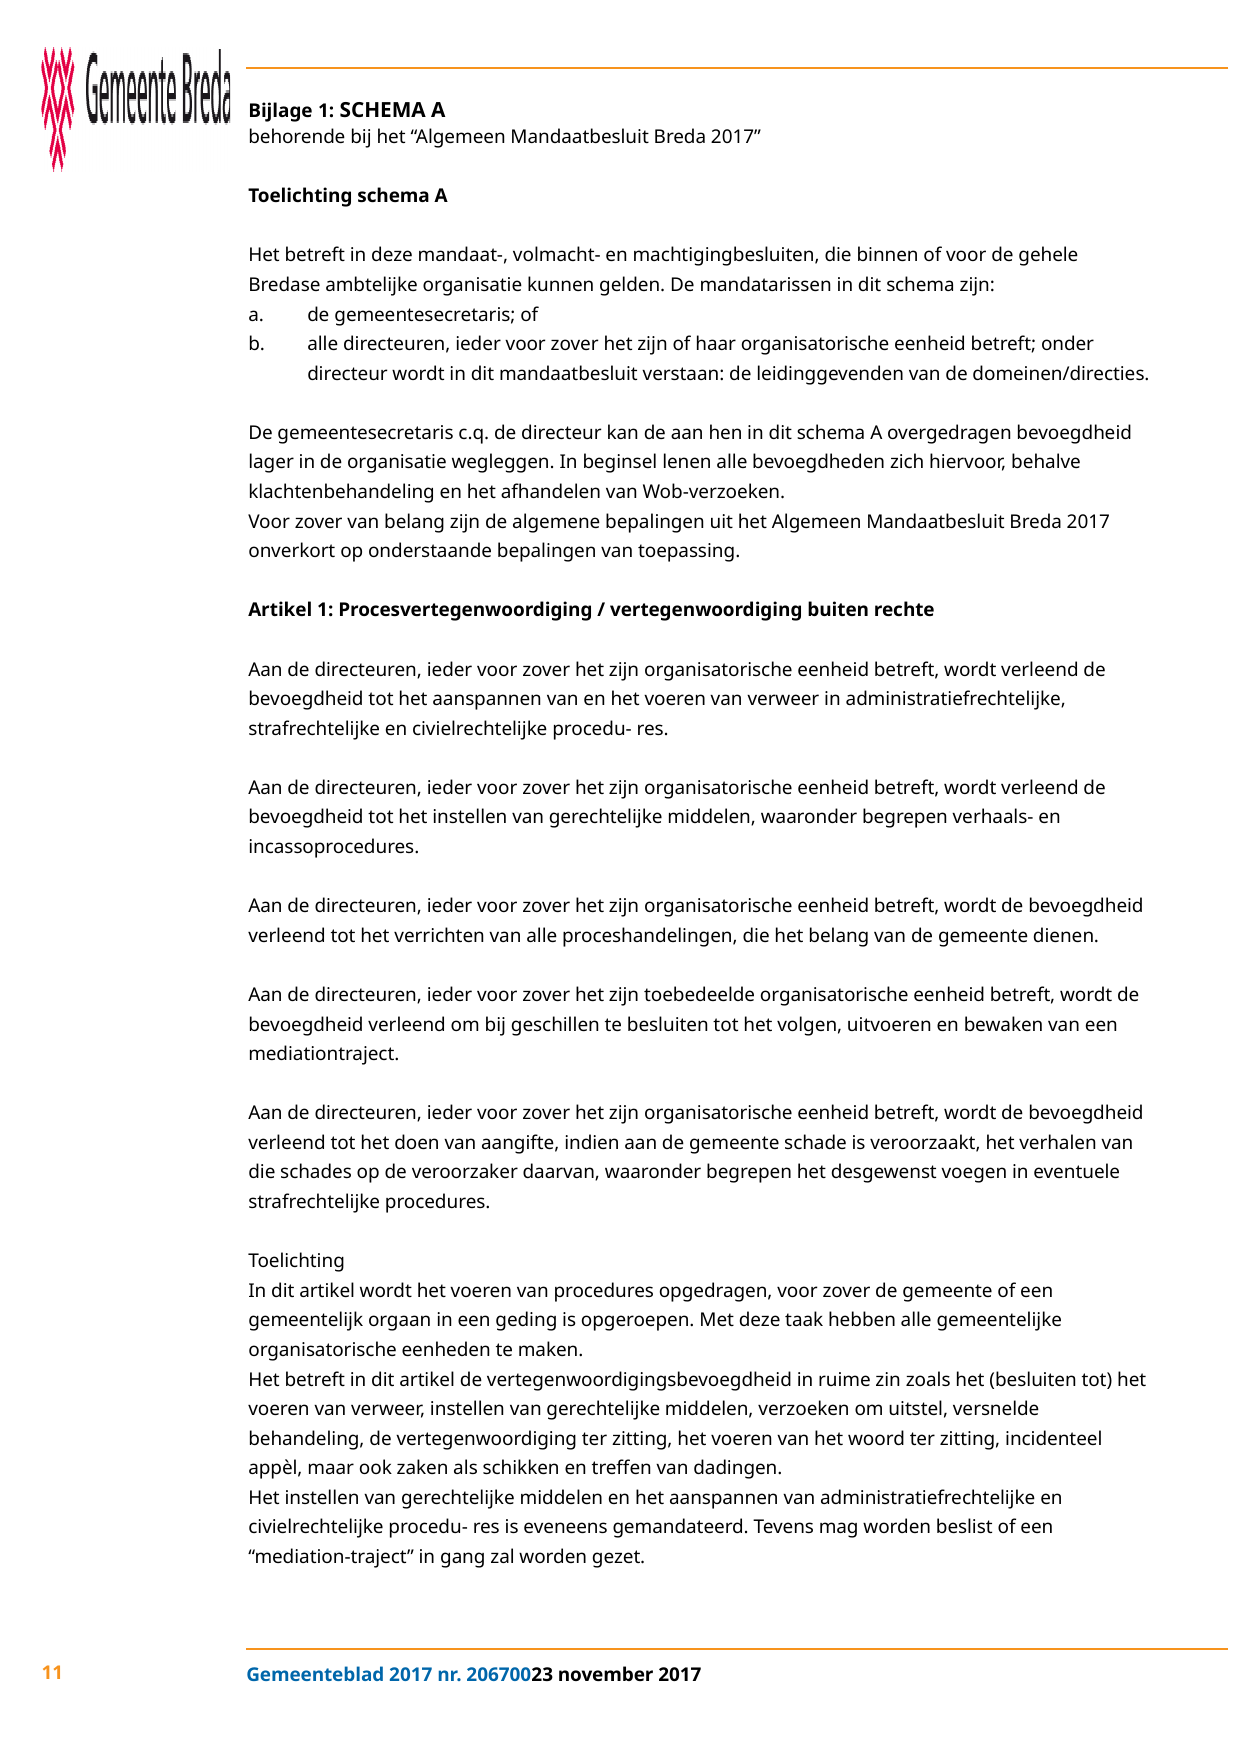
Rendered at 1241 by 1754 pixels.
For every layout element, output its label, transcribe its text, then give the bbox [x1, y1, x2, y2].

text Het betreft in dit artikel de vertegenwoordigingsbevoegdheid in ruime zin zoals het (besluiten tot) het voeren van verweer, instellen van gerechtelijke middelen, verzoeken om uitstel, versnelde behandeling, de vertegenwoordiging ter zitting, het voeren van het woord ter zitting, incidenteel appèl, maar ook zaken als schikken en treffen van dadingen. [248, 1366, 1152, 1480]
text Het betreft in deze mandaat-, volmacht- en machtigingbesluiten, die binnen of voor de gehele Bredase ambtelijke organisatie kunnen gelden. De mandatarissen in dit schema zijn: [248, 242, 1152, 297]
text Bijlage 1: SCHEMA A [248, 95, 1152, 123]
text Aan de directeuren, ieder voor zover het zijn organisatorische eenheid betreft, wordt de bevoegdheid verleend tot het doen van aangifte, indien aan de gemeente schade is veroorzaakt, het verhalen van die schades op de veroorzaker daarvan, waaronder begrepen het desgewenst voegen in eventuele strafrechtelijke procedures. [248, 1099, 1152, 1214]
list de gemeentesecretaris; of [248, 301, 1152, 327]
text Toelichting schema A [248, 182, 1152, 208]
text Toelichting [248, 1247, 1152, 1273]
text Het instellen van gerechtelijke middelen en het aanspannen van administratiefrechtelijke en civielrechtelijke procedu- res is eveneens gemandateerd. Tevens mag worden beslist of een “mediation-traject” in gang zal worden gezet. [248, 1484, 1152, 1569]
text Aan de directeuren, ieder voor zover het zijn organisatorische eenheid betreft, wordt verleend de bevoegdheid tot het instellen van gerechtelijke middelen, waaronder begrepen verhaals- en incassoprocedures. [248, 774, 1152, 859]
text Artikel 1: Procesvertegenwoordiging / vertegenwoordiging buiten rechte [248, 597, 1152, 622]
picture [41, 47, 231, 172]
text Voor zover van belang zijn de algemene bepalingen uit het Algemeen Mandaatbesluit Breda 2017 onverkort op onderstaande bepalingen van toepassing. [248, 508, 1152, 563]
text Aan de directeuren, ieder voor zover het zijn organisatorische eenheid betreft, wordt de bevoegdheid verleend tot het verrichten van alle proceshandelingen, die het belang van de gemeente dienen. [248, 892, 1152, 948]
list alle directeuren, ieder voor zover het zijn of haar organisatorische eenheid betreft; onder directeur wordt in dit mandaatbesluit verstaan: de leidinggevenden van de domeinen/directies. [248, 330, 1152, 386]
text In dit artikel wordt het voeren van procedures opgedragen, voor zover de gemeente of een gemeentelijk orgaan in een geding is opgeroepen. Met deze taak hebben alle gemeentelijke organisatorische eenheden te maken. [248, 1277, 1152, 1362]
text Aan de directeuren, ieder voor zover het zijn organisatorische eenheid betreft, wordt verleend de bevoegdheid tot het aanspannen van en het voeren van verweer in administratiefrechtelijke, strafrechtelijke en civielrechtelijke procedu- res. [248, 656, 1152, 741]
text De gemeentesecretaris c.q. de directeur kan de aan hen in dit schema A overgedragen bevoegdheid lager in de organisatie wegleggen. In beginsel lenen alle bevoegdheden zich hiervoor, behalve klachtenbehandeling en het afhandelen van Wob-verzoeken. [248, 419, 1152, 504]
text Aan de directeuren, ieder voor zover het zijn toebedeelde organisatorische eenheid betreft, wordt de bevoegdheid verleend om bij geschillen te besluiten tot het volgen, uitvoeren en bewaken van een mediationtraject. [248, 981, 1152, 1066]
text behorende bij het “Algemeen Mandaatbesluit Breda 2017” [248, 123, 1152, 149]
